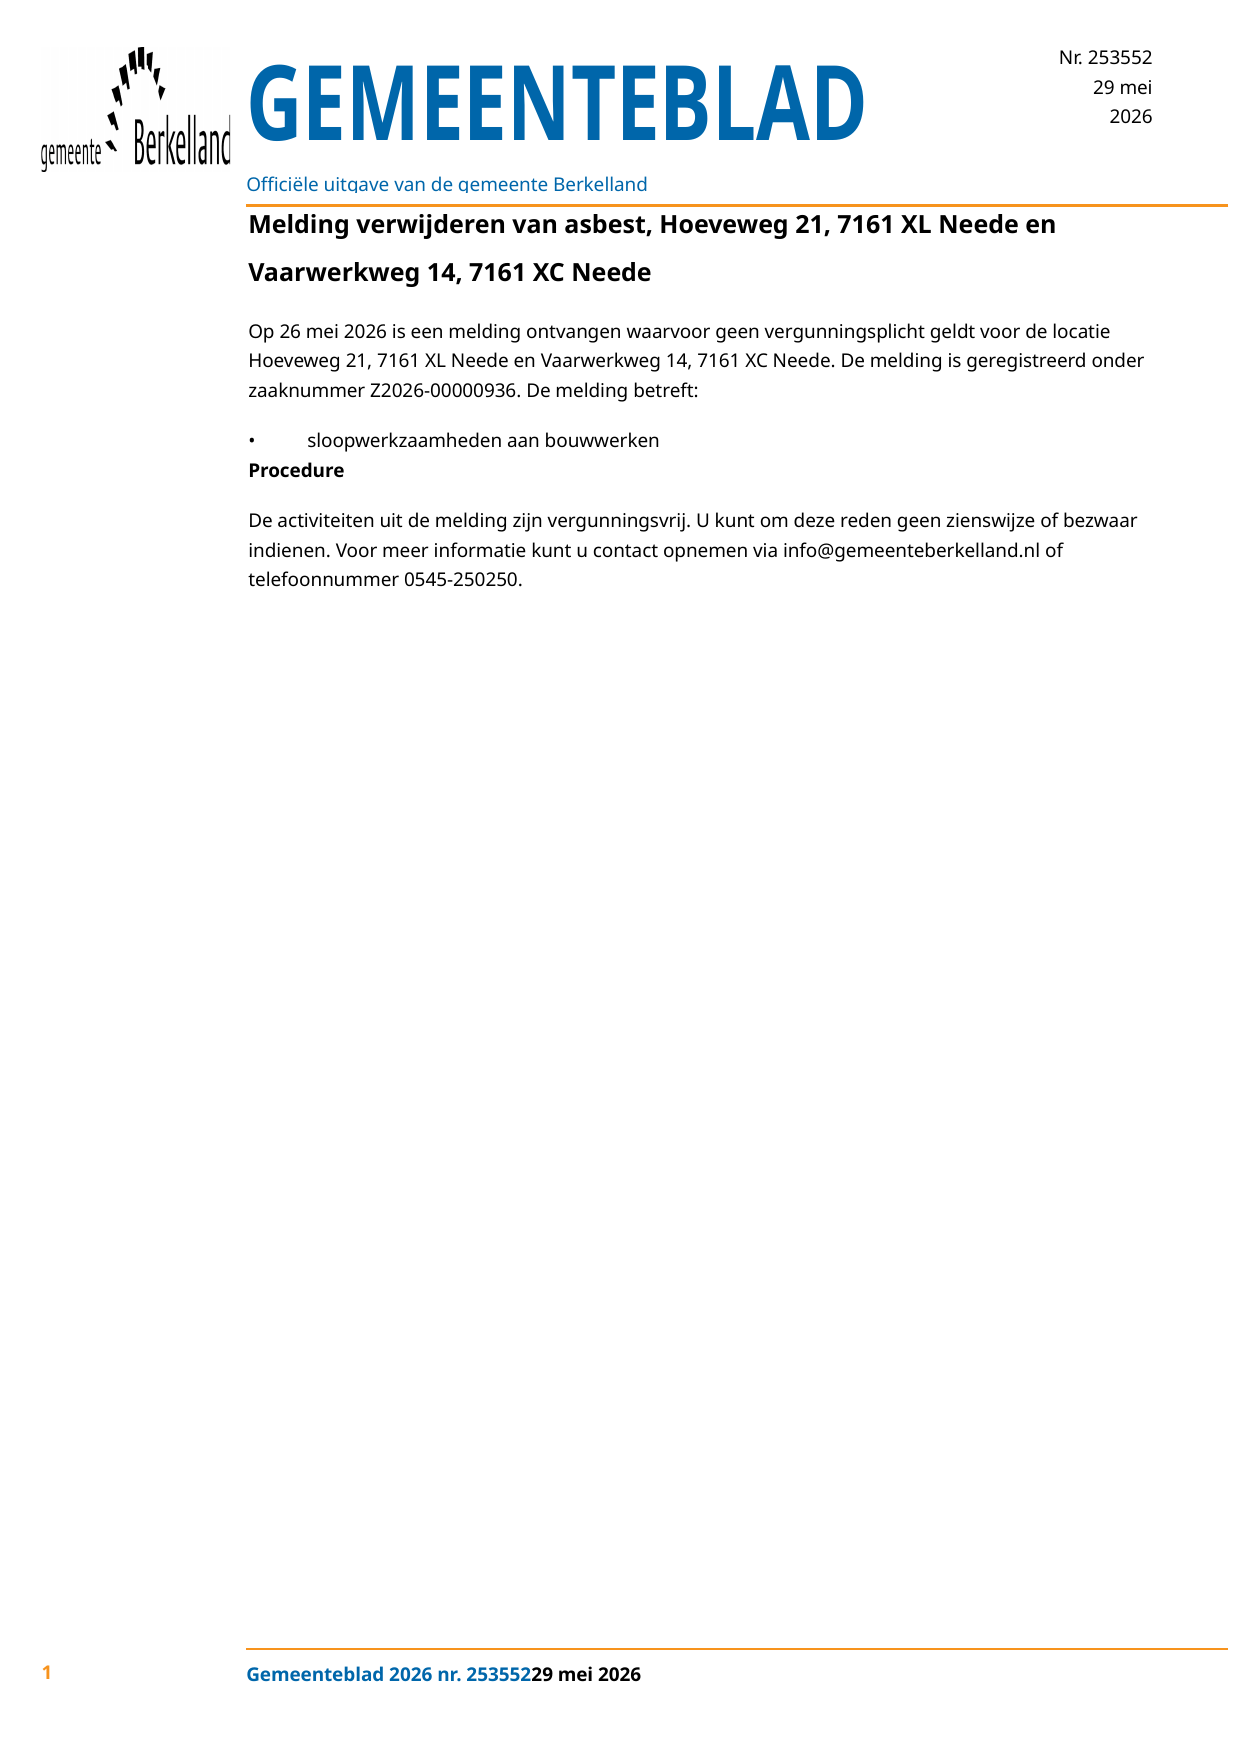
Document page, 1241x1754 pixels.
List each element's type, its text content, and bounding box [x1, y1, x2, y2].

picture [41, 47, 231, 172]
text Melding verwijderen van asbest, Hoeveweg 21, 7161 XL Neede en Vaarwerkweg 14, 7161 XC Neede [248, 207, 1152, 288]
text Procedure [248, 457, 1152, 483]
text De activiteiten uit de melding zijn vergunningsvrij. U kunt om deze reden geen zienswijze of bezwaar indienen. Voor meer informatie kunt u contact opnemen via info@gemeenteberkelland.nl of telefoonnummer 0545-250250. [248, 507, 1152, 592]
list sloopwerkzaamheden aan bouwwerken [248, 427, 1152, 453]
text Op 26 mei 2026 is een melding ontvangen waarvoor geen vergunningsplicht geldt voor de locatie Hoeveweg 21, 7161 XL Neede en Vaarwerkweg 14, 7161 XC Neede. De melding is geregistreerd onder zaaknummer Z2026-00000936. De melding betreft: [248, 318, 1152, 403]
